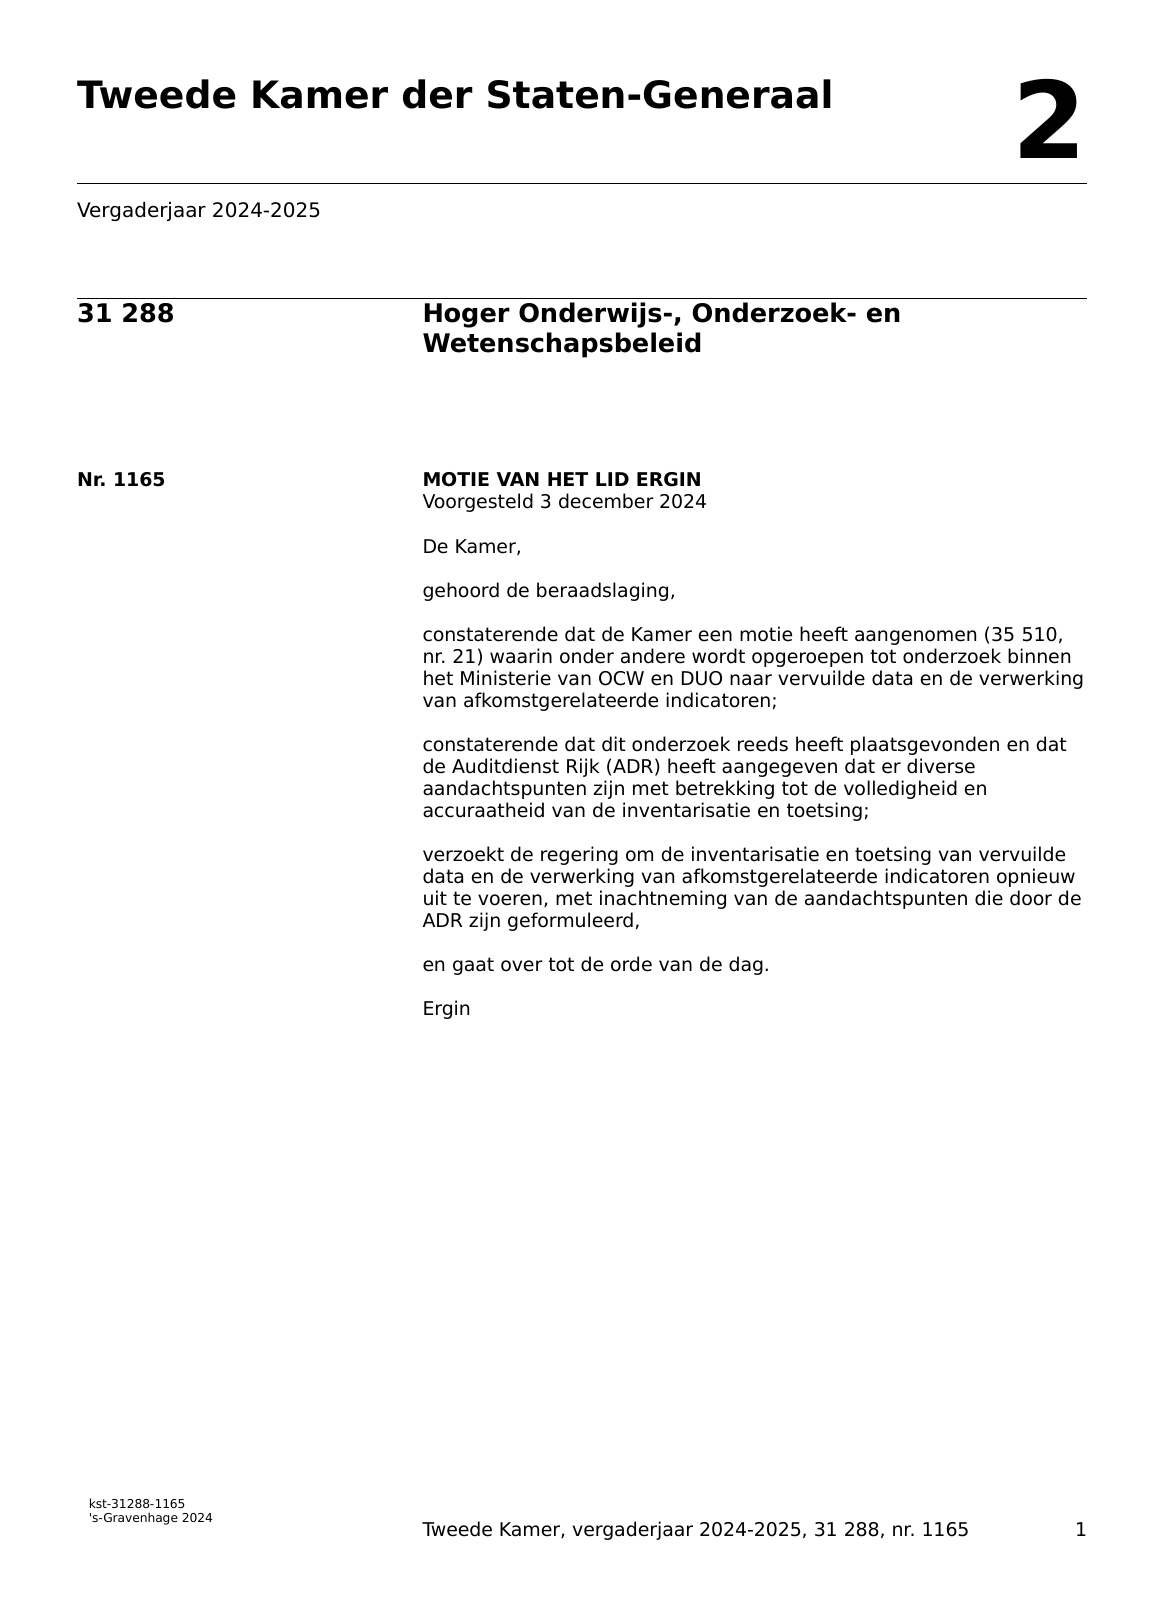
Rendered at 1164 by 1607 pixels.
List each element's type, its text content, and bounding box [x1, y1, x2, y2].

text De Kamer, [422, 536, 1087, 557]
text en gaat over tot de orde van de dag. [422, 954, 1087, 976]
subtitle Nr. 1165 MOTIE VAN HET LID ERGIN [77, 469, 1087, 491]
text verzoekt de regering om de inventarisatie en toetsing van vervuilde data en de verwerking van afkomstgerelateerde indicatoren opnieuw uit te voeren, met inachtneming van de aandachtspunten die door de ADR zijn geformuleerd, [422, 844, 1087, 932]
subtitle 31 288 Hoger Onderwijs-, Onderzoek- en Wetenschapsbeleid [77, 299, 1087, 358]
text gehoord de beraadslaging, [422, 580, 1087, 602]
table_header Tweede Kamer der Staten-Generaal [77, 59, 886, 183]
text constaterende dat dit onderzoek reeds heeft plaatsgevonden en dat de Auditdienst Rijk (ADR) heeft aangegeven dat er diverse aandachtspunten zijn met betrekking tot de volledigheid en accuraatheid van de inventarisatie en toetsing; [422, 734, 1087, 822]
text kst-31288-1165 [88, 1497, 323, 1511]
text Voorgesteld 3 december 2024 [422, 491, 1087, 513]
table_header 2 [886, 59, 1087, 183]
table_cell Vergaderjaar 2024-2025 [77, 184, 1087, 298]
text Ergin [422, 998, 1087, 1020]
text 's-Gravenhage 2024 [88, 1511, 323, 1525]
text constaterende dat de Kamer een motie heeft aangenomen (35 510, nr. 21) waarin onder andere wordt opgeroepen tot onderzoek binnen het Ministerie van OCW en DUO naar vervuilde data en de verwerking van afkomstgerelateerde indicatoren; [422, 624, 1087, 712]
